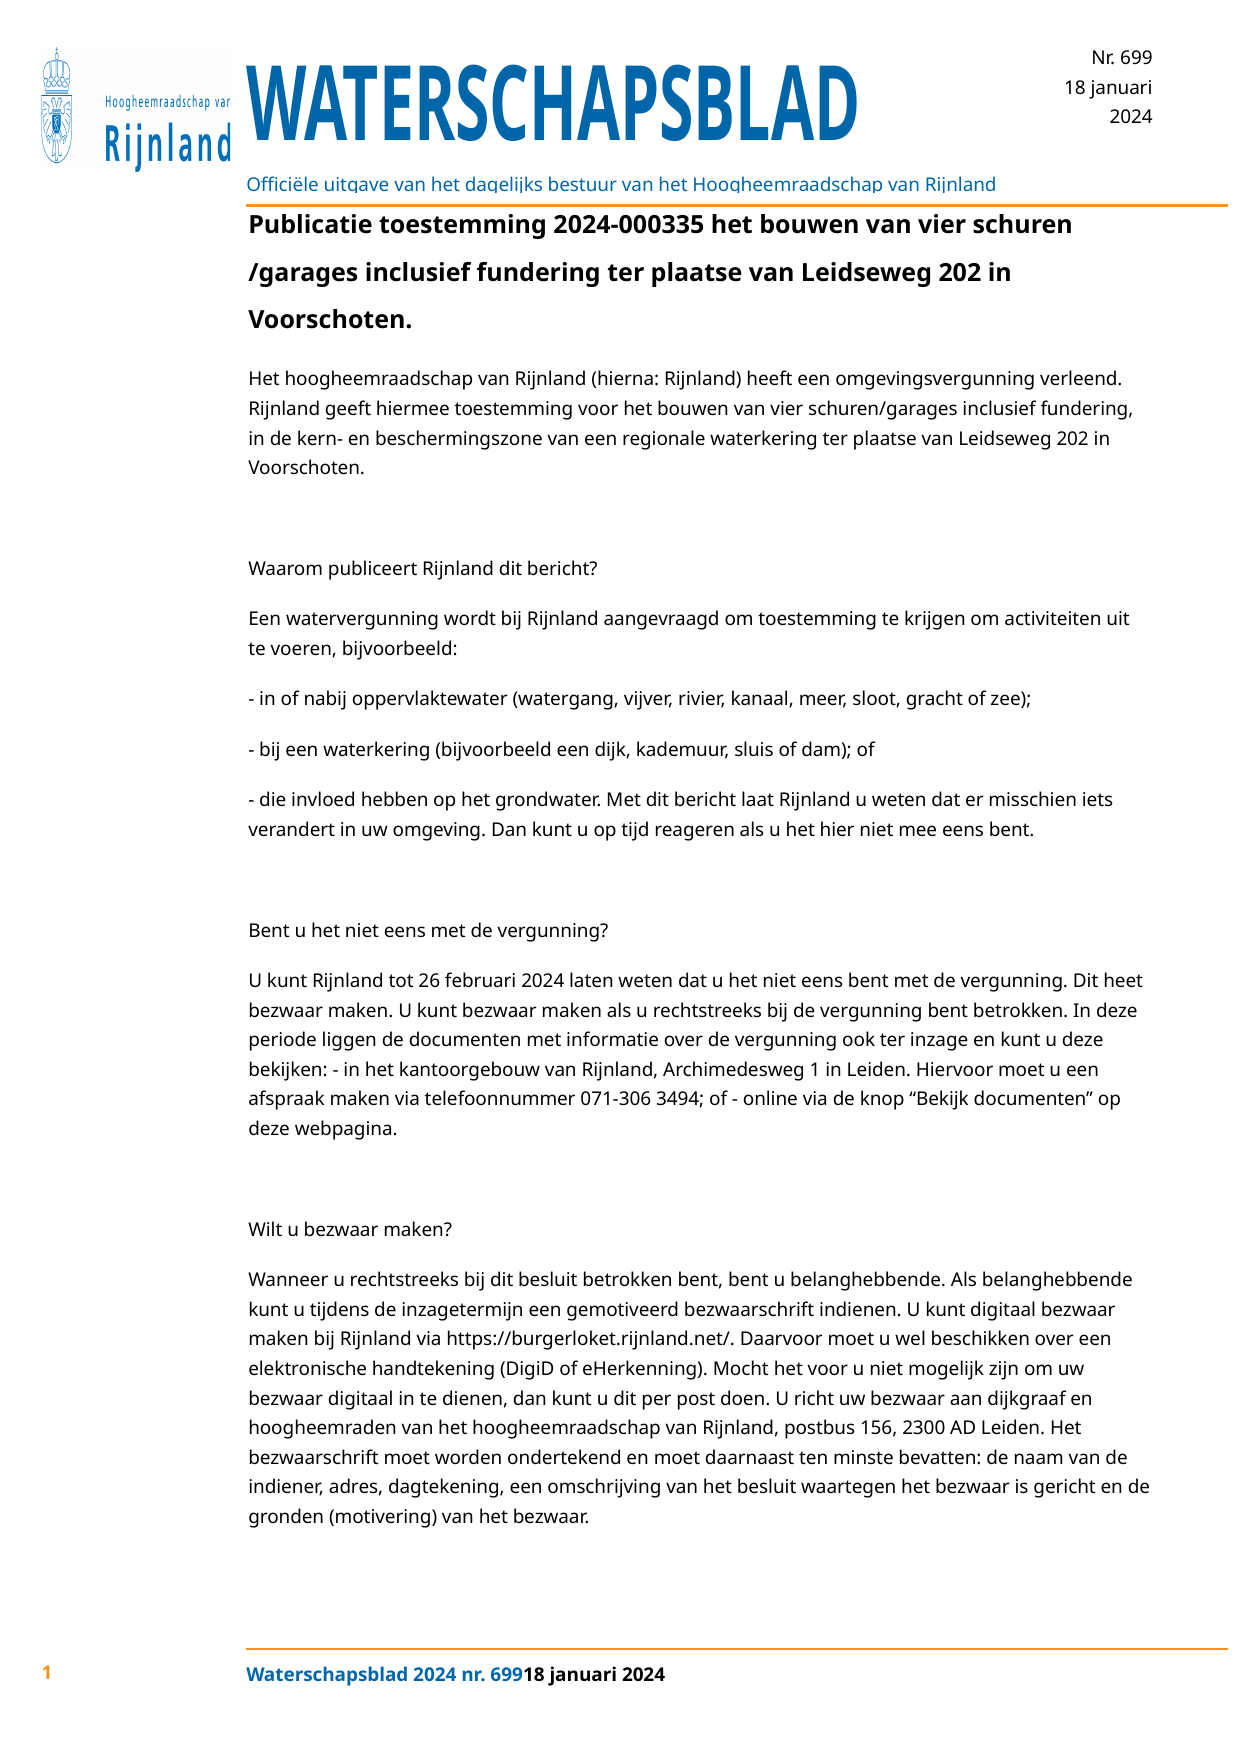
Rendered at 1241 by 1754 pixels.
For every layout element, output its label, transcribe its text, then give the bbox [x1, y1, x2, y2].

text Publicatie toestemming 2024-000335 het bouwen van vier schuren /garages inclusief fundering ter plaatse van Leidseweg 202 in Voorschoten. [248, 207, 1152, 336]
picture [41, 47, 231, 172]
text Bent u het niet eens met de vergunning? [248, 917, 1152, 942]
text Het hoogheemraadschap van Rijnland (hierna: Rijnland) heeft een omgevingsvergunning verleend. Rijnland geeft hiermee toestemming voor het bouwen van vier schuren/garages inclusief fundering, in de kern- en beschermingszone van een regionale waterkering ter plaatse van Leidseweg 202 in Voorschoten. [248, 366, 1152, 480]
text Waarom publiceert Rijnland dit bericht? [248, 555, 1152, 581]
text Wanneer u rechtstreeks bij dit besluit betrokken bent, bent u belanghebbende. Als belanghebbende kunt u tijdens de inzagetermijn een gemotiveerd bezwaarschrift indienen. U kunt digitaal bezwaar maken bij Rijnland via https://burgerloket.rijnland.net/. Daarvoor moet u wel beschikken over een elektronische handtekening (DigiD of eHerkenning). Mocht het voor u niet mogelijk zijn om uw bezwaar digitaal in te dienen, dan kunt u dit per post doen. U richt uw bezwaar aan dijkgraaf en hoogheemraden van het hoogheemraadschap van Rijnland, postbus 156, 2300 AD Leiden. Het bezwaarschrift moet worden ondertekend en moet daarnaast ten minste bevatten: de naam van de indiener, adres, dagtekening, een omschrijving van het besluit waartegen het bezwaar is gericht en de gronden (motivering) van het bezwaar. [248, 1266, 1152, 1529]
text - in of nabij oppervlaktewater (watergang, vijver, rivier, kanaal, meer, sloot, gracht of zee); [248, 686, 1152, 711]
text - die invloed hebben op het grondwater. Met dit bericht laat Rijnland u weten dat er misschien iets verandert in uw omgeving. Dan kunt u op tijd reageren als u het hier niet mee eens bent. [248, 786, 1152, 842]
text Wilt u bezwaar maken? [248, 1216, 1152, 1242]
text - bij een waterkering (bijvoorbeeld een dijk, kademuur, sluis of dam); of [248, 736, 1152, 762]
text Een watervergunning wordt bij Rijnland aangevraagd om toestemming te krijgen om activiteiten uit te voeren, bijvoorbeeld: [248, 606, 1152, 661]
text U kunt Rijnland tot 26 februari 2024 laten weten dat u het niet eens bent met de vergunning. Dit heet bezwaar maken. U kunt bezwaar maken als u rechtstreeks bij de vergunning bent betrokken. In deze periode liggen de documenten met informatie over de vergunning ook ter inzage en kunt u deze bekijken: - in het kantoorgebouw van Rijnland, Archimedesweg 1 in Leiden. Hiervoor moet u een afspraak maken via telefoonnummer 071-306 3494; of - online via de knop “Bekijk documenten” op deze webpagina. [248, 967, 1152, 1141]
